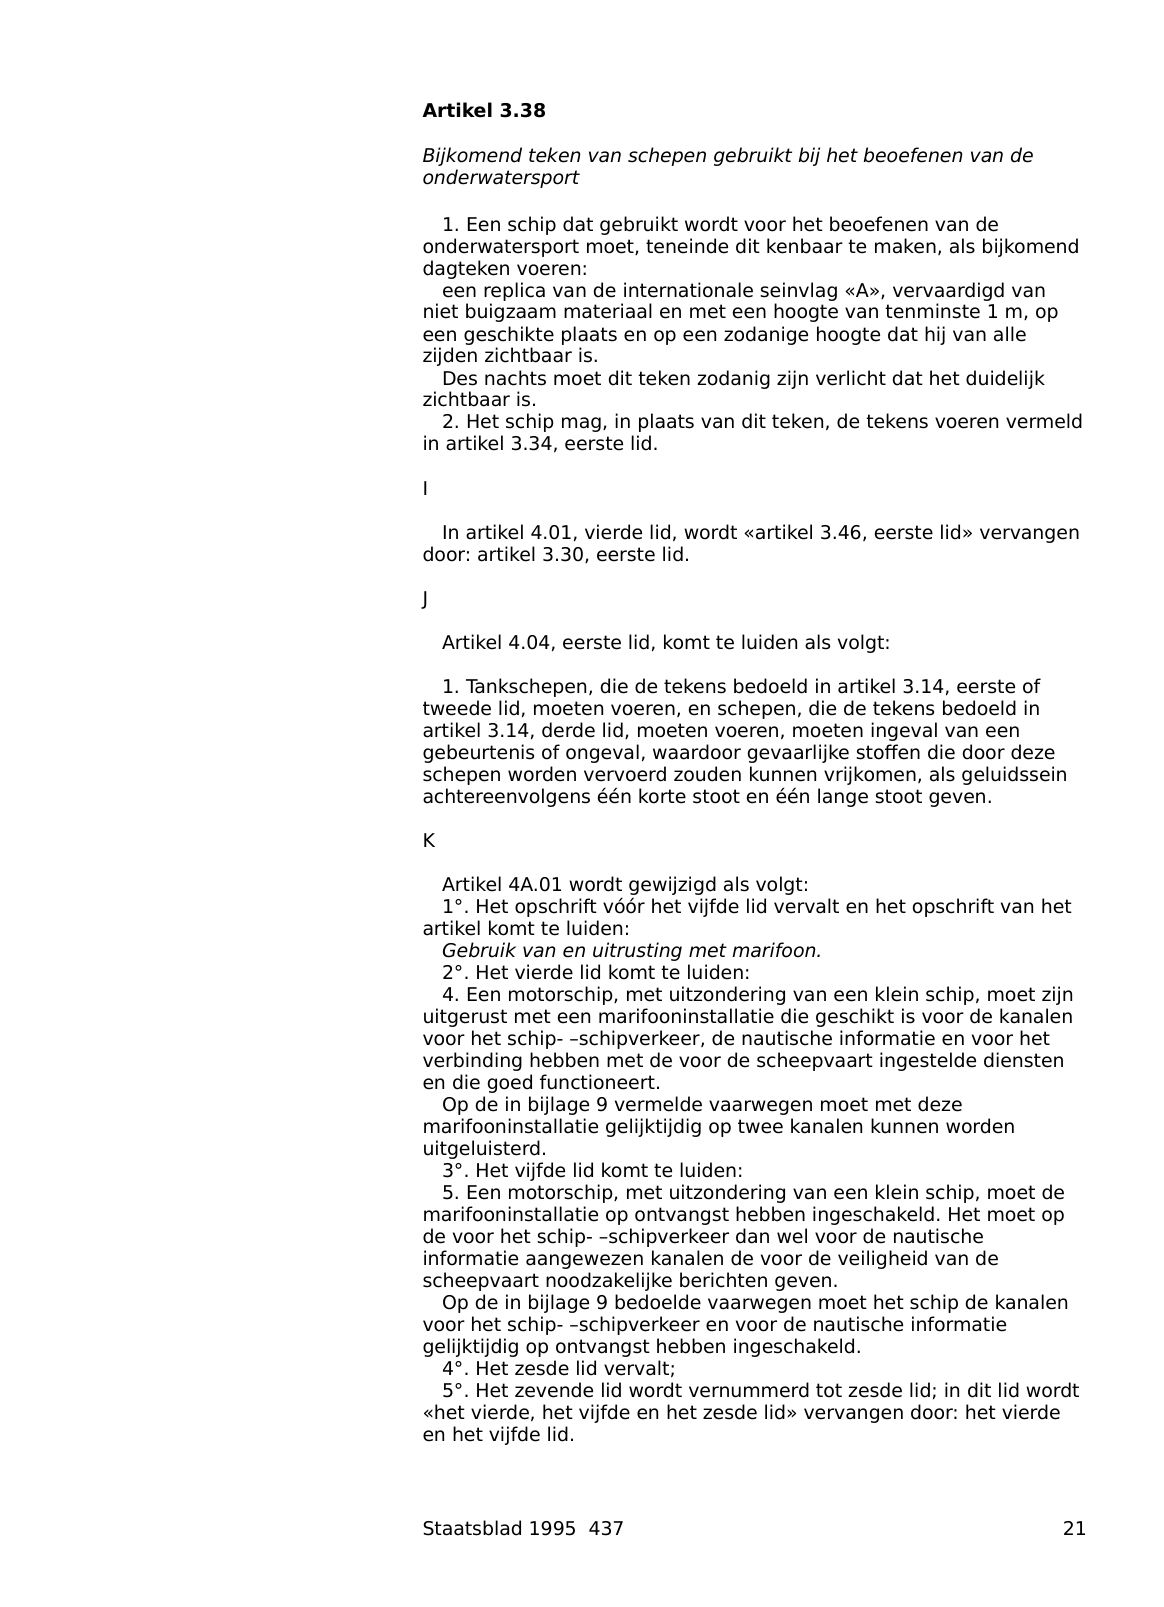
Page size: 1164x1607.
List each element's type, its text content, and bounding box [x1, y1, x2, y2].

text J [422, 588, 1087, 610]
text 5°. Het zevende lid wordt vernummerd tot zesde lid; in dit lid wordt «het vierde, het vijfde en het zesde lid» vervangen door: het vierde en het vijfde lid. [422, 1380, 1087, 1446]
text 3°. Het vijfde lid komt te luiden: [422, 1160, 1087, 1182]
text Gebruik van en uitrusting met marifoon. [422, 940, 1087, 962]
text 4. Een motorschip, met uitzondering van een klein schip, moet zijn uitgerust met een marifooninstallatie die geschikt is voor de kanalen voor het schip- –schipverkeer, de nautische informatie en voor het verbinding hebben met de voor de scheepvaart ingestelde diensten en die goed functioneert. [422, 984, 1087, 1094]
text een replica van de internationale seinvlag «A», vervaardigd van niet buigzaam materiaal en met een hoogte van tenminste 1 m, op een geschikte plaats en op een zodanige hoogte dat hij van alle zijden zichtbaar is. [422, 279, 1087, 367]
text Op de in bijlage 9 vermelde vaarwegen moet met deze marifooninstallatie gelijktijdig op twee kanalen kunnen worden uitgeluisterd. [422, 1094, 1087, 1160]
text 4°. Het zesde lid vervalt; [422, 1358, 1087, 1380]
text 5. Een motorschip, met uitzondering van een klein schip, moet de marifooninstallatie op ontvangst hebben ingeschakeld. Het moet op de voor het schip- –schipverkeer dan wel voor de nautische informatie aangewezen kanalen de voor de veiligheid van de scheepvaart noodzakelijke berichten geven. [422, 1182, 1087, 1292]
text K [422, 830, 1087, 852]
text In artikel 4.01, vierde lid, wordt «artikel 3.46, eerste lid» vervangen door: artikel 3.30, eerste lid. [422, 522, 1087, 566]
text I [422, 477, 1087, 499]
subtitle Bijkomend teken van schepen gebruikt bij het beoefenen van de onderwatersport [422, 144, 1087, 188]
text 1°. Het opschrift vóór het vijfde lid vervalt en het opschrift van het artikel komt te luiden: [422, 896, 1087, 940]
text Artikel 4A.01 wordt gewijzigd als volgt: [422, 874, 1087, 896]
text 1. Een schip dat gebruikt wordt voor het beoefenen van de onderwatersport moet, teneinde dit kenbaar te maken, als bijkomend dagteken voeren: [422, 213, 1087, 279]
text Op de in bijlage 9 bedoelde vaarwegen moet het schip de kanalen voor het schip- –schipverkeer en voor de nautische informatie gelijktijdig op ontvangst hebben ingeschakeld. [422, 1292, 1087, 1358]
text 2°. Het vierde lid komt te luiden: [422, 962, 1087, 984]
text 2. Het schip mag, in plaats van dit teken, de tekens voeren vermeld in artikel 3.34, eerste lid. [422, 411, 1087, 455]
subtitle Artikel 3.38 [422, 100, 1087, 122]
text Des nachts moet dit teken zodanig zijn verlicht dat het duidelijk zichtbaar is. [422, 367, 1087, 411]
text Artikel 4.04, eerste lid, komt te luiden als volgt: [422, 632, 1087, 654]
text 1. Tankschepen, die de tekens bedoeld in artikel 3.14, eerste of tweede lid, moeten voeren, en schepen, die de tekens bedoeld in artikel 3.14, derde lid, moeten voeren, moeten ingeval van een gebeurtenis of ongeval, waardoor gevaarlijke stoffen die door deze schepen worden vervoerd zouden kunnen vrijkomen, als geluidssein achtereenvolgens één korte stoot en één lange stoot geven. [422, 676, 1087, 808]
